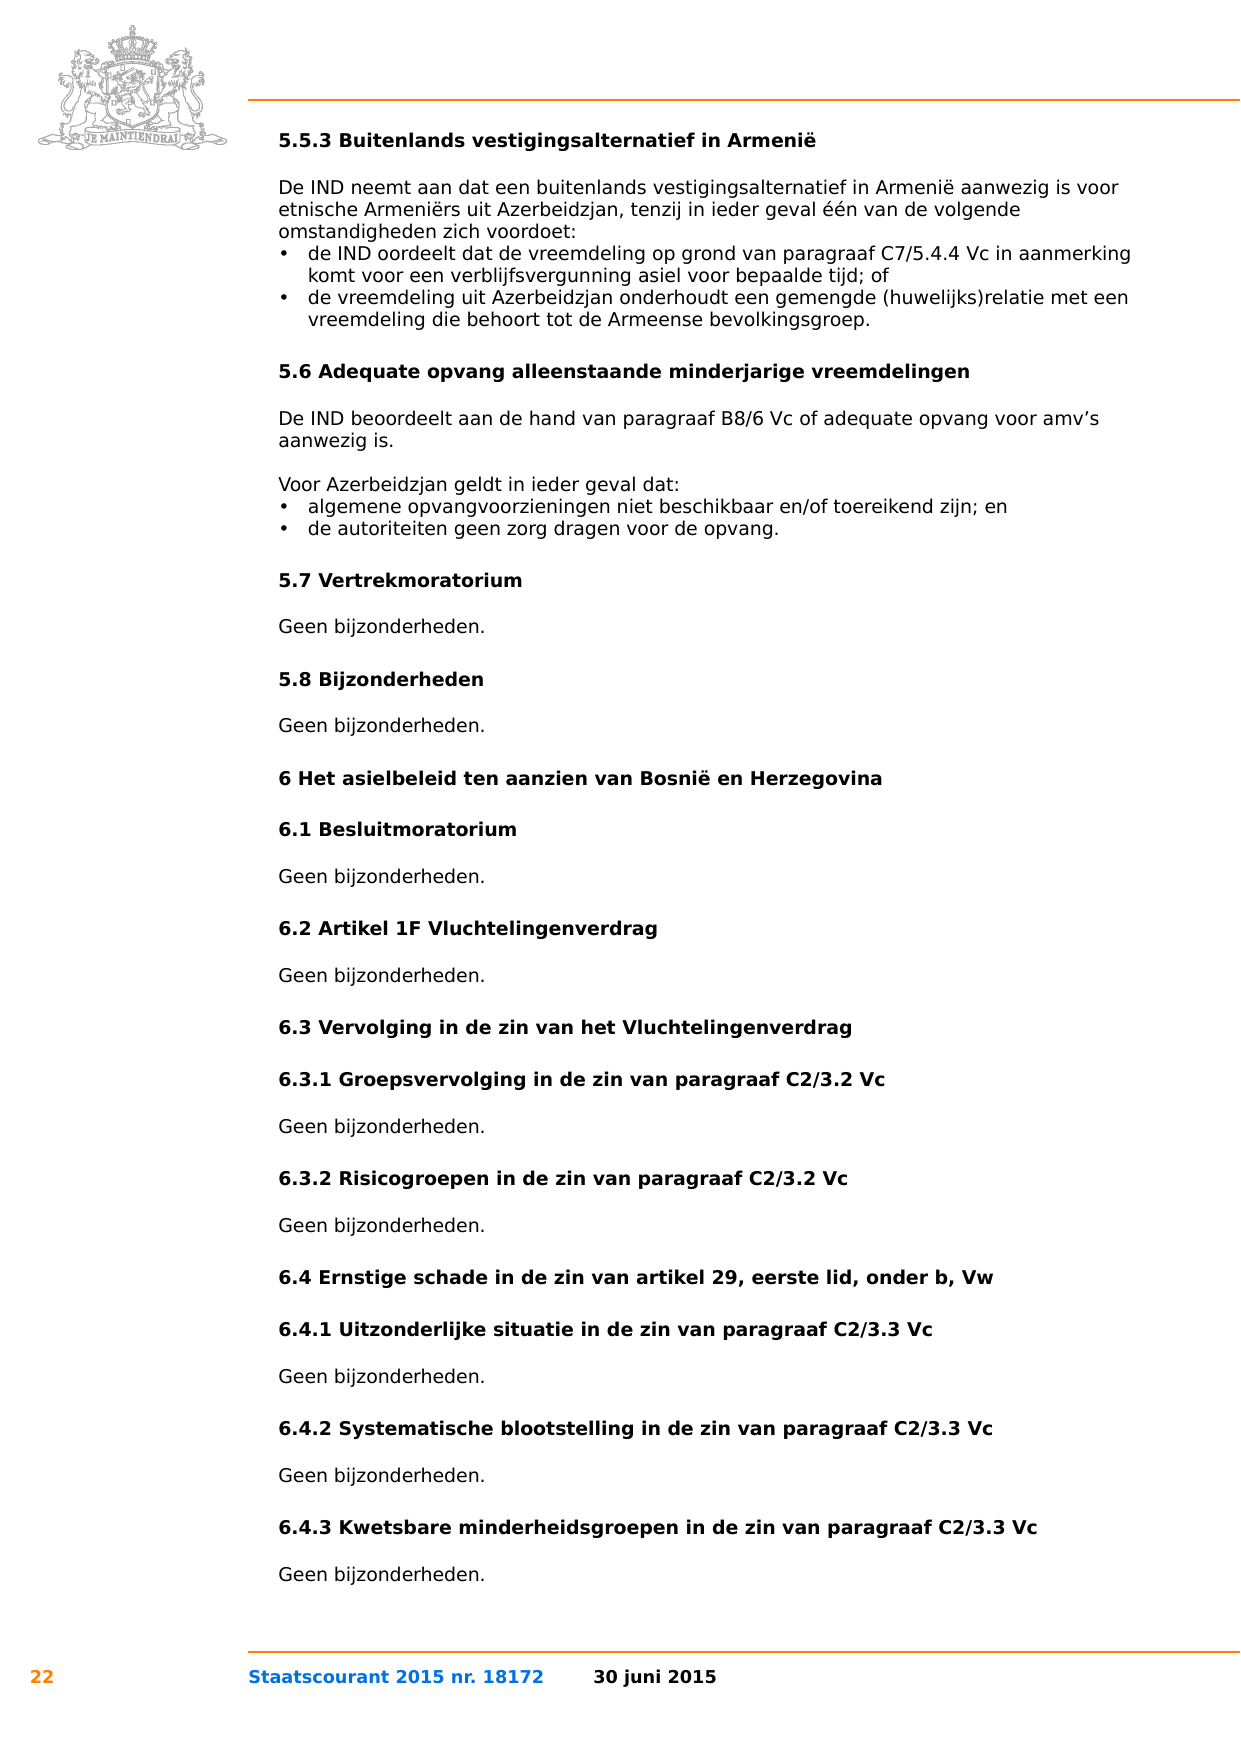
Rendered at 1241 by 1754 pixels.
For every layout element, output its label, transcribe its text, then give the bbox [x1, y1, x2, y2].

picture [38, 25, 227, 150]
subtitle 6.4 Ernstige schade in de zin van artikel 29, eerste lid, onder b, Vw [278, 1267, 1163, 1289]
text Voor Azerbeidzjan geldt in ieder geval dat: [278, 473, 1163, 496]
text Geen bijzonderheden. [278, 1366, 1163, 1388]
subtitle 5.6 Adequate opvang alleenstaande minderjarige vreemdelingen [278, 361, 1163, 383]
subtitle 6.4.1 Uitzonderlijke situatie in de zin van paragraaf C2/3.3 Vc [278, 1319, 1163, 1341]
text Geen bijzonderheden. [278, 715, 1163, 737]
text Geen bijzonderheden. [278, 965, 1163, 987]
subtitle 6 Het asielbeleid ten aanzien van Bosnië en Herzegovina [278, 767, 1163, 789]
text • de vreemdeling uit Azerbeidzjan onderhoudt een gemengde (huwelijks)relatie met een vreemdeling die behoort tot de Armeense bevolkingsgroep. [278, 287, 1163, 331]
text • de IND oordeelt dat de vreemdeling op grond van paragraaf C7/5.4.4 Vc in aanmerking komt voor een verblijfsvergunning asiel voor bepaalde tijd; of [278, 243, 1163, 287]
text De IND neemt aan dat een buitenlands vestigingsalternatief in Armenië aanwezig is voor etnische Armeniërs uit Azerbeidzjan, tenzij in ieder geval één van de volgende omstandigheden zich voordoet: [278, 177, 1163, 243]
subtitle 6.3 Vervolging in de zin van het Vluchtelingenverdrag [278, 1017, 1163, 1039]
text De IND beoordeelt aan de hand van paragraaf B8/6 Vc of adequate opvang voor amv’s aanwezig is. [278, 408, 1163, 452]
subtitle 5.8 Bijzonderheden [278, 668, 1163, 690]
subtitle 6.4.2 Systematische blootstelling in de zin van paragraaf C2/3.3 Vc [278, 1418, 1163, 1440]
text Geen bijzonderheden. [278, 616, 1163, 638]
text • de autoriteiten geen zorg dragen voor de opvang. [278, 517, 1163, 539]
text Geen bijzonderheden. [278, 1465, 1163, 1487]
subtitle 6.2 Artikel 1F Vluchtelingenverdrag [278, 918, 1163, 940]
subtitle 6.3.1 Groepsvervolging in de zin van paragraaf C2/3.2 Vc [278, 1069, 1163, 1091]
text Geen bijzonderheden. [278, 866, 1163, 888]
subtitle 6.1 Besluitmoratorium [278, 819, 1163, 841]
text Geen bijzonderheden. [278, 1215, 1163, 1237]
text • algemene opvangvoorzieningen niet beschikbaar en/of toereikend zijn; en [278, 496, 1163, 517]
subtitle 5.5.3 Buitenlands vestigingsalternatief in Armenië [278, 130, 1163, 152]
subtitle 6.4.3 Kwetsbare minderheidsgroepen in de zin van paragraaf C2/3.3 Vc [278, 1517, 1163, 1539]
subtitle 5.7 Vertrekmoratorium [278, 569, 1163, 591]
text Geen bijzonderheden. [278, 1116, 1163, 1138]
subtitle 6.3.2 Risicogroepen in de zin van paragraaf C2/3.2 Vc [278, 1168, 1163, 1190]
text Geen bijzonderheden. [278, 1564, 1163, 1586]
